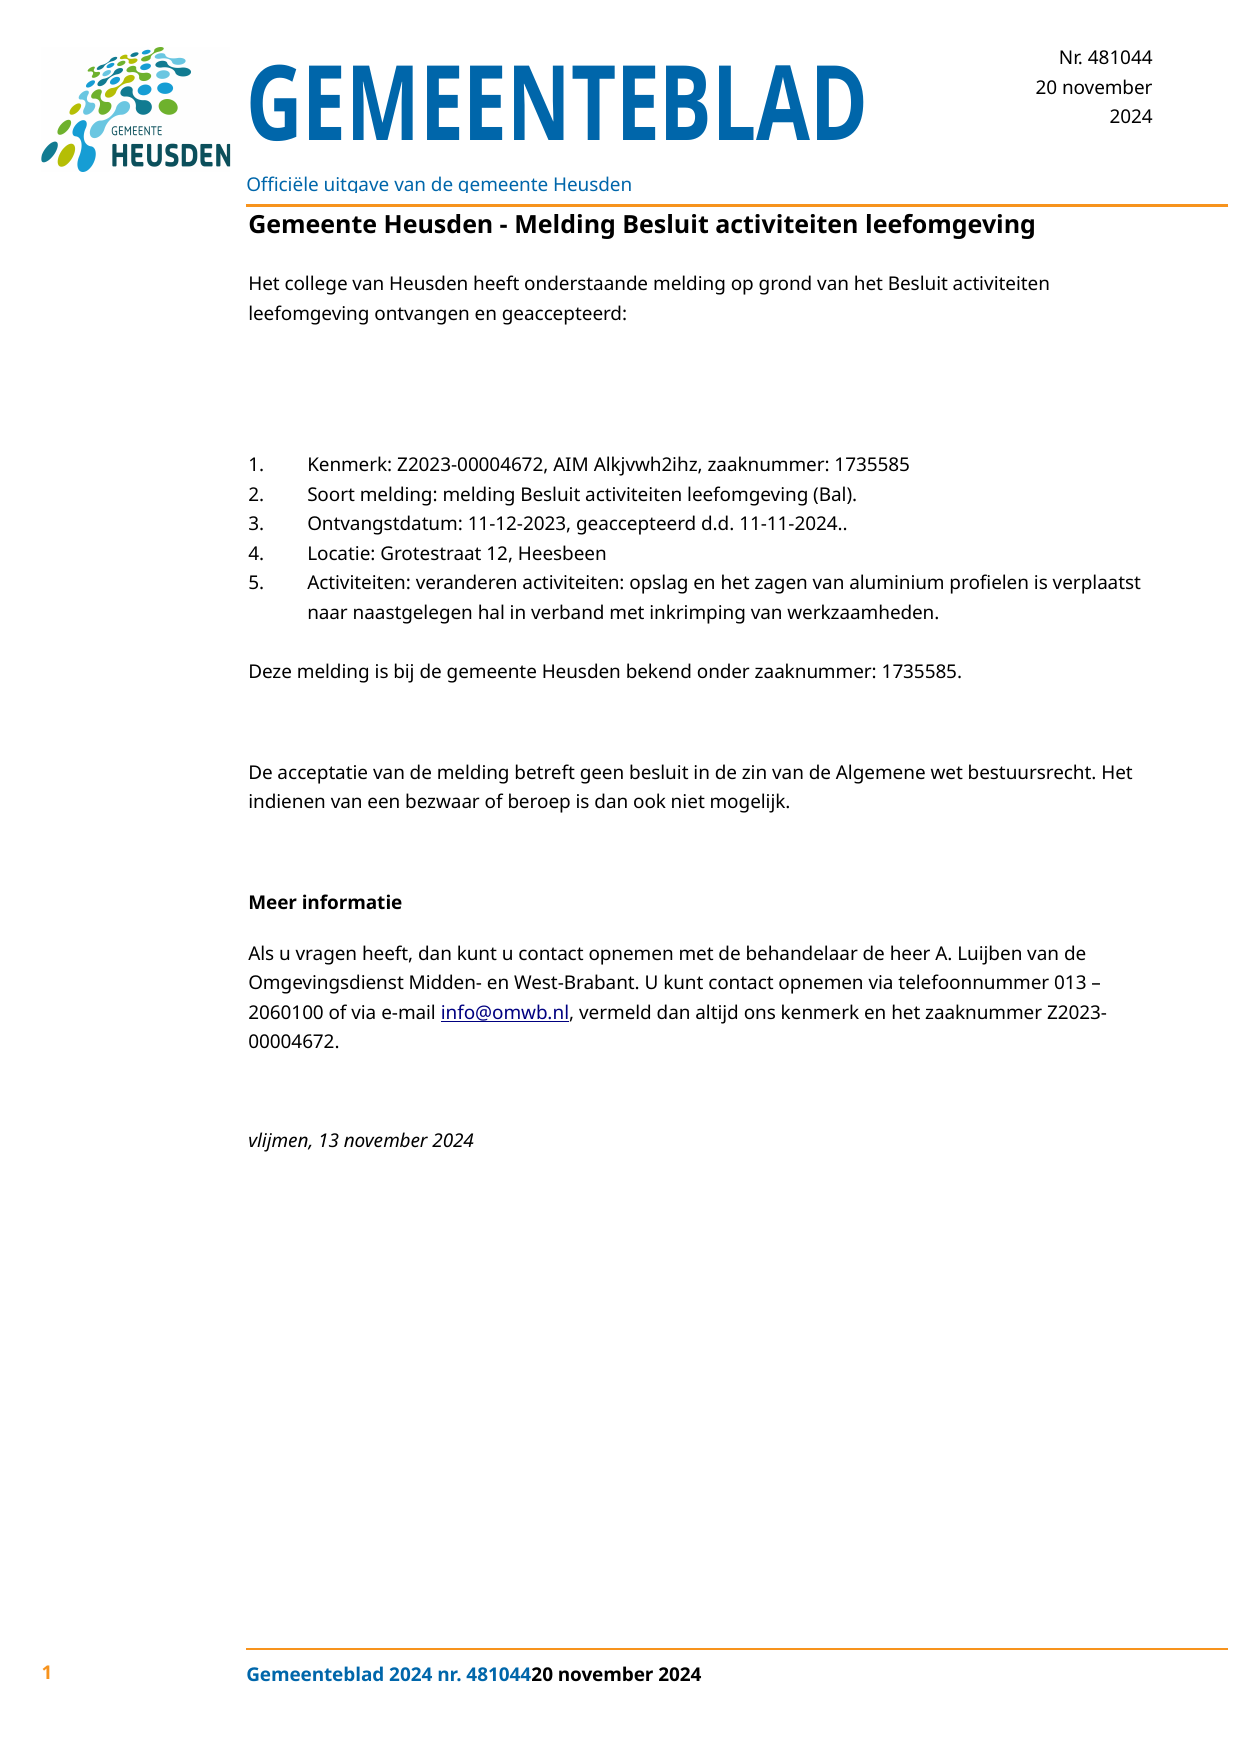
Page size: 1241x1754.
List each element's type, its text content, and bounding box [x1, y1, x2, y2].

text Het college van Heusden heeft onderstaande melding op grond van het Besluit activiteiten leefomgeving ontvangen en geaccepteerd: [248, 270, 1152, 326]
list Activiteiten: veranderen activiteiten: opslag en het zagen van aluminium profielen is verplaatst naar naastgelegen hal in verband met inkrimping van werkzaamheden. [248, 569, 1152, 625]
text Als u vragen heeft, dan kunt u contact opnemen met de behandelaar de heer A. Luijben van de Omgevingsdienst Midden- en West-Brabant. U kunt contact opnemen via telefoonnummer 013 – 2060100 of via e-mail info@omwb.nl, vermeld dan altijd ons kenmerk en het zaaknummer Z2023-00004672. [248, 940, 1152, 1054]
text vlijmen, 13 november 2024 [248, 1127, 1152, 1153]
list Locatie: Grotestraat 12, Heesbeen [248, 540, 1152, 566]
picture [41, 47, 231, 172]
text De acceptatie van de melding betreft geen besluit in de zin van de Algemene wet bestuursrecht. Het indienen van een bezwaar of beroep is dan ook niet mogelijk. [248, 759, 1152, 814]
list Kenmerk: Z2023-00004672, AIM Alkjvwh2ihz, zaaknummer: 1735585 [248, 451, 1152, 477]
text Meer informatie [248, 889, 1152, 915]
list Ontvangstdatum: 11-12-2023, geaccepteerd d.d. 11-11-2024.. [248, 510, 1152, 536]
text Deze melding is bij de gemeente Heusden bekend onder zaaknummer: 1735585. [248, 658, 1152, 684]
text Gemeente Heusden - Melding Besluit activiteiten leefomgeving [248, 207, 1152, 241]
list Soort melding: melding Besluit activiteiten leefomgeving (Bal). [248, 481, 1152, 506]
